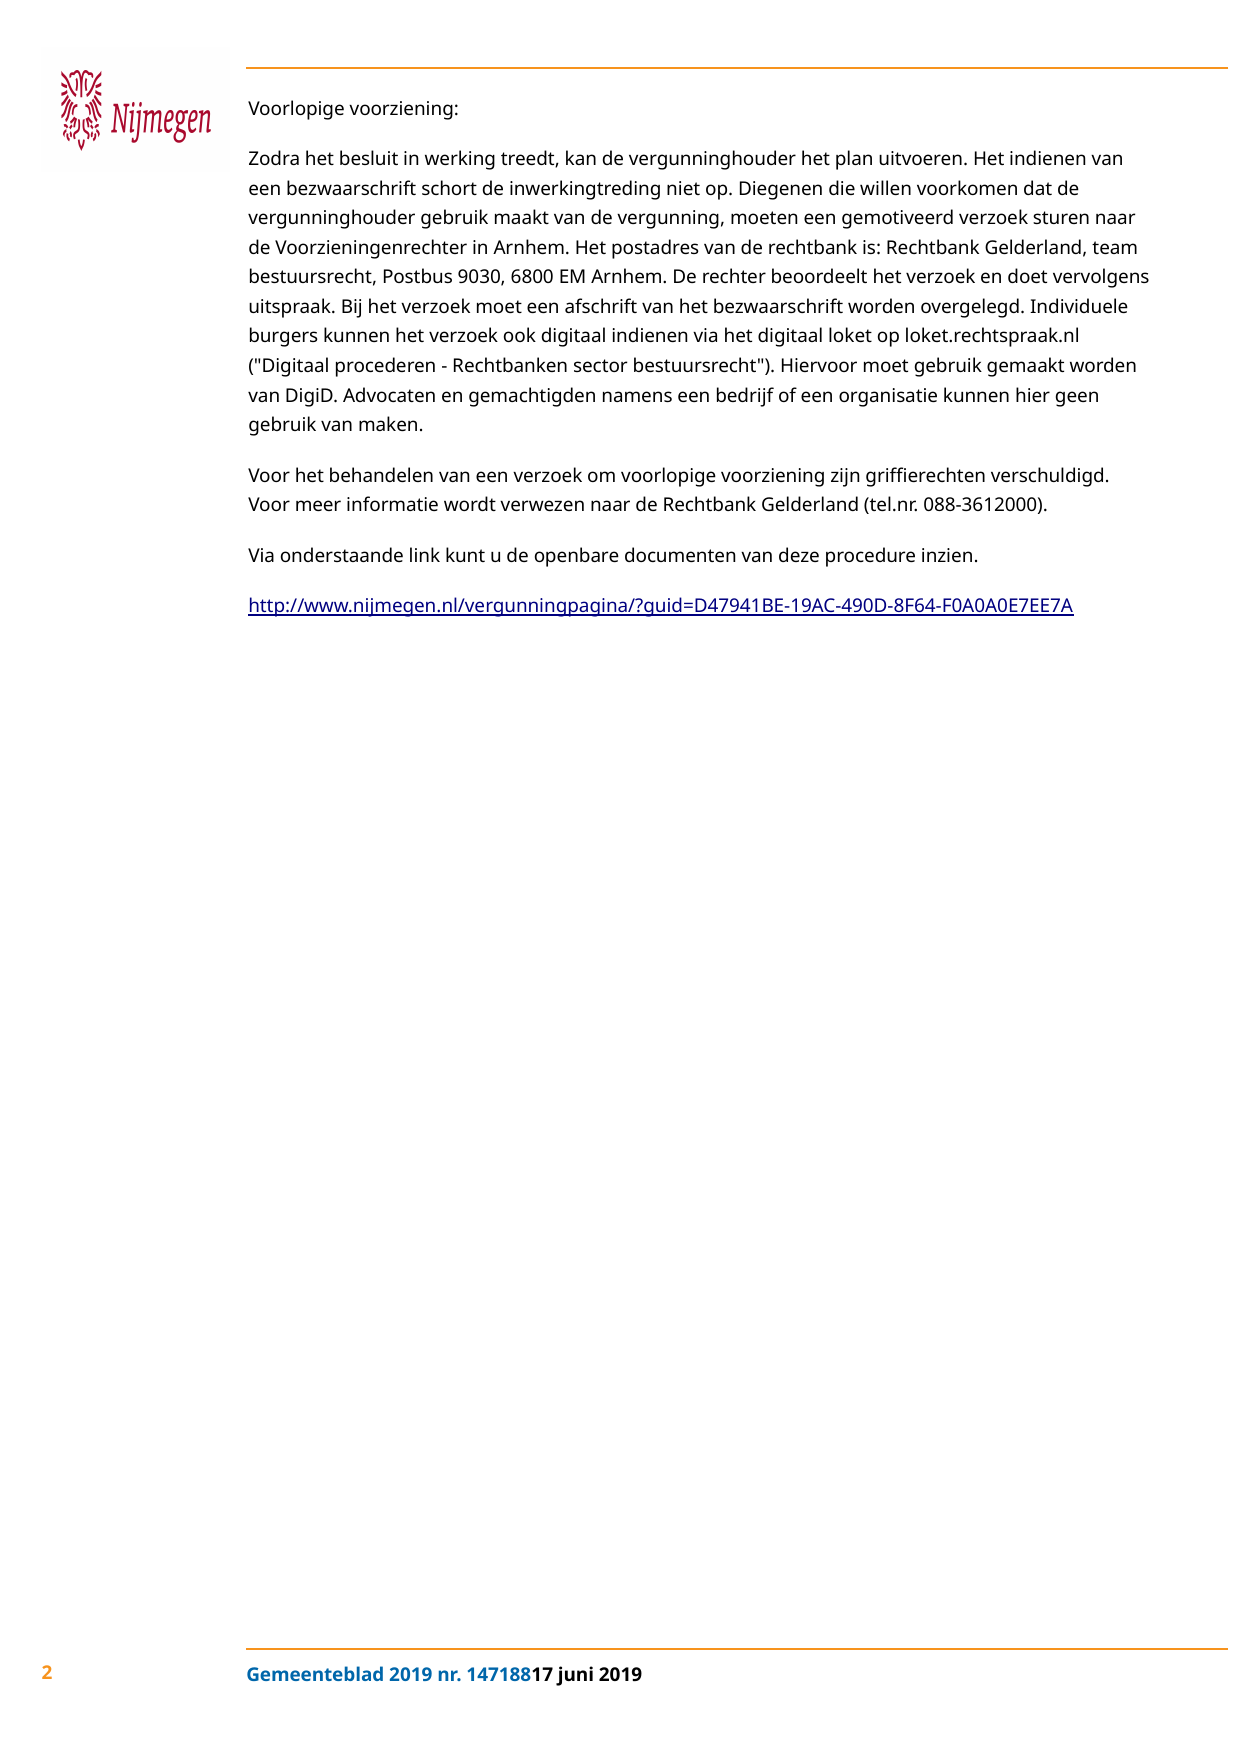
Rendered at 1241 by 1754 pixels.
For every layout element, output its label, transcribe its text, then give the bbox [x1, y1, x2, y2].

text http://www.nijmegen.nl/vergunningpagina/?guid=D47941BE-19AC-490D-8F64-F0A0A0E7EE7A [248, 592, 1152, 618]
text Voorlopige voorziening: [248, 95, 1152, 121]
picture [41, 47, 231, 172]
text Zodra het besluit in werking treedt, kan de vergunninghouder het plan uitvoeren. Het indienen van een bezwaarschrift schort de inwerkingtreding niet op. Diegenen die willen voorkomen dat de vergunninghouder gebruik maakt van de vergunning, moeten een gemotiveerd verzoek sturen naar de Voorzieningenrechter in Arnhem. Het postadres van de rechtbank is: Rechtbank Gelderland, team bestuursrecht, Postbus 9030, 6800 EM Arnhem. De rechter beoordeelt het verzoek en doet vervolgens uitspraak. Bij het verzoek moet een afschrift van het bezwaarschrift worden overgelegd. Individuele burgers kunnen het verzoek ook digitaal indienen via het digitaal loket op loket.rechtspraak.nl ("Digitaal procederen - Rechtbanken sector bestuursrecht"). Hiervoor moet gebruik gemaakt worden van DigiD. Advocaten en gemachtigden namens een bedrijf of een organisatie kunnen hier geen gebruik van maken. [248, 145, 1152, 437]
text Via onderstaande link kunt u de openbare documenten van deze procedure inzien. [248, 542, 1152, 568]
text Voor het behandelen van een verzoek om voorlopige voorziening zijn griffierechten verschuldigd. Voor meer informatie wordt verwezen naar de Rechtbank Gelderland (tel.nr. 088-3612000). [248, 462, 1152, 517]
